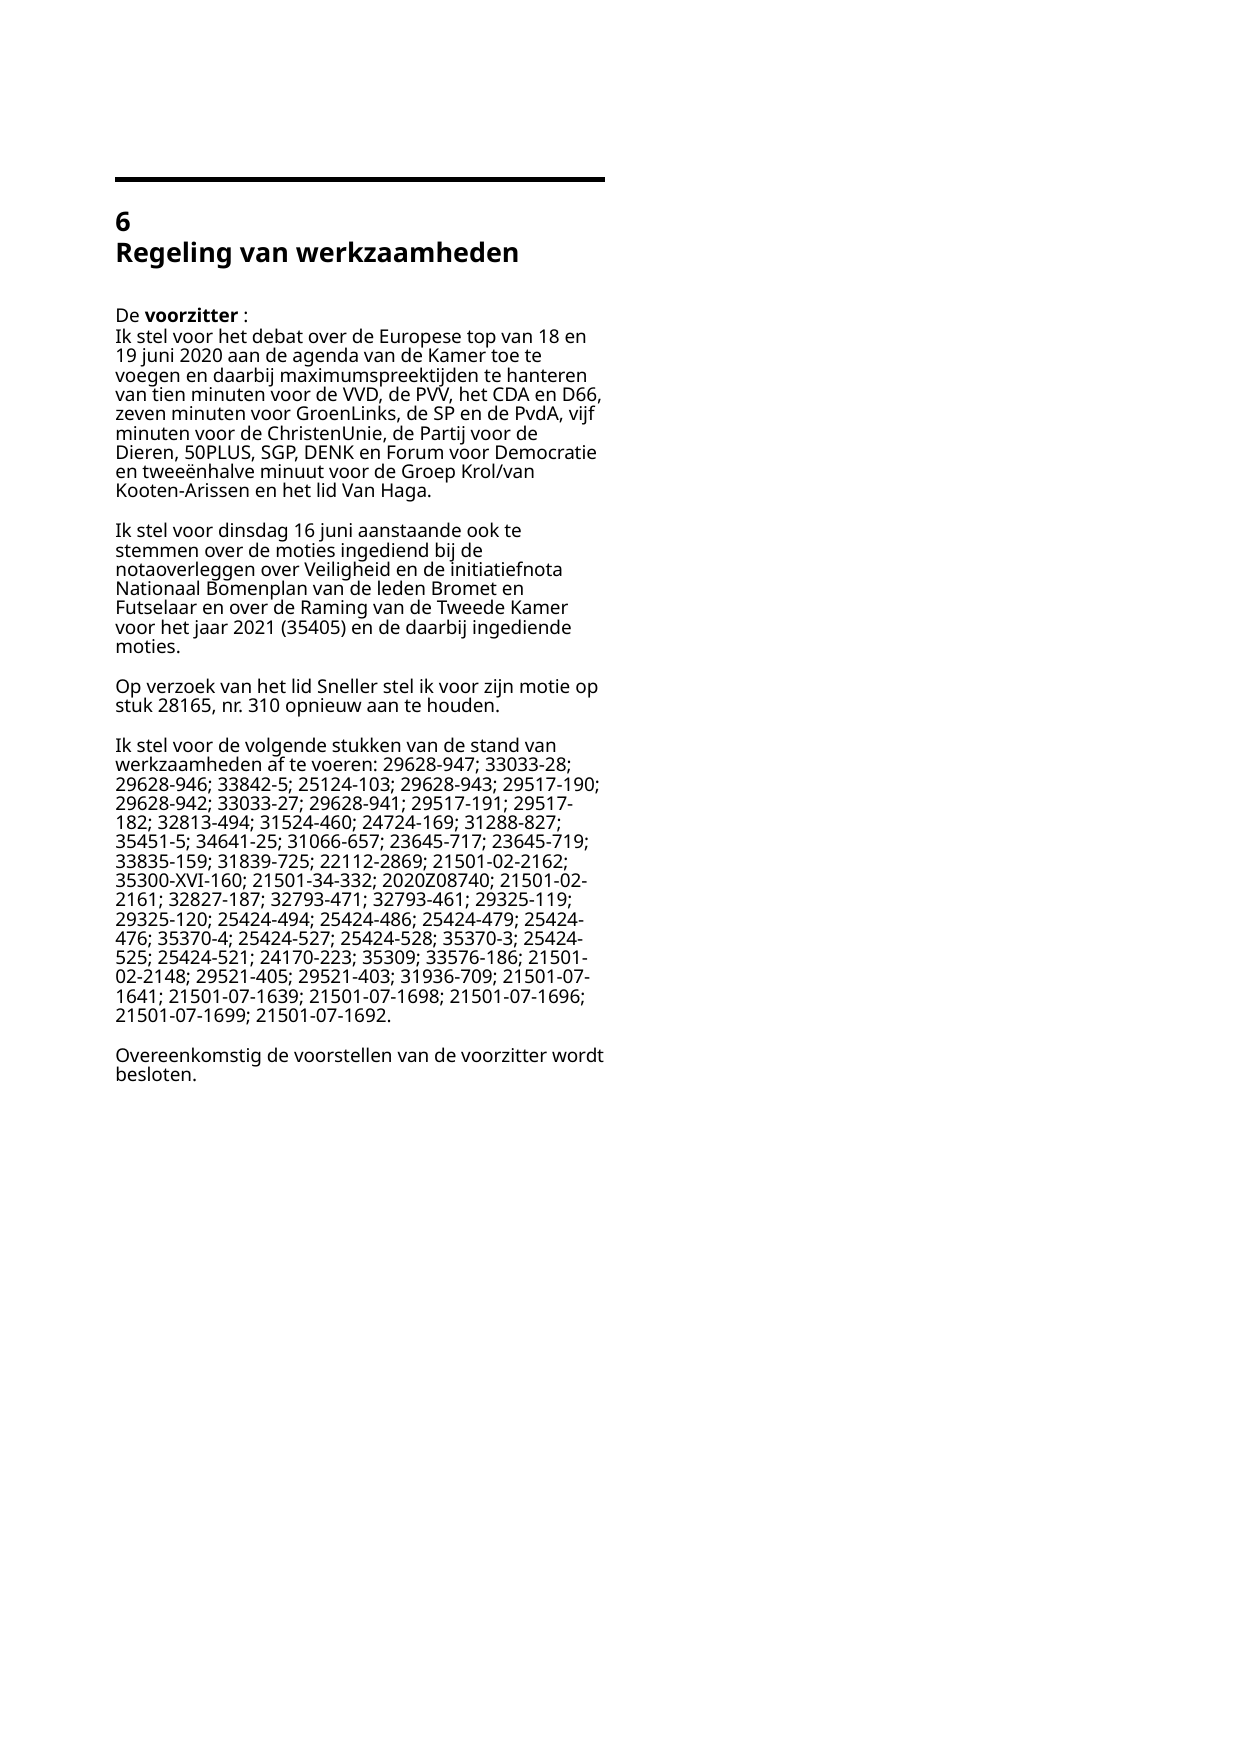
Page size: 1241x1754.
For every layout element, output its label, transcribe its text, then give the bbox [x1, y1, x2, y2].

text 6 [115, 203, 605, 239]
text Ik stel voor de volgende stukken van de stand van werkzaamheden af te voeren: 29628-947; 33033-28; 29628-946; 33842-5; 25124-103; 29628-943; 29517-190; 29628-942; 33033-27; 29628-941; 29517-191; 29517-182; 32813-494; 31524-460; 24724-169; 31288-827; 35451-5; 34641-25; 31066-657; 23645-717; 23645-719; 33835-159; 31839-725; 22112-2869; 21501-02-2162; 35300-XVI-160; 21501-34-332; 2020Z08740; 21501-02-2161; 32827-187; 32793-471; 32793-461; 29325-119; 29325-120; 25424-494; 25424-486; 25424-479; 25424-476; 35370-4; 25424-527; 25424-528; 35370-3; 25424-525; 25424-521; 24170-223; 35309; 33576-186; 21501-02-2148; 29521-405; 29521-403; 31936-709; 21501-07-1641; 21501-07-1639; 21501-07-1698; 21501-07-1696; 21501-07-1699; 21501-07-1692. [115, 737, 605, 1026]
text Regeling van werkzaamheden [115, 239, 605, 283]
text Op verzoek van het lid Sneller stel ik voor zijn motie op stuk 28165, nr. 310 opnieuw aan te houden. [115, 678, 605, 716]
text Ik stel voor het debat over de Europese top van 18 en 19 juni 2020 aan de agenda van de Kamer toe te voegen en daarbij maximumspreektijden te hanteren van tien minuten voor de VVD, de PVV, het CDA en D66, zeven minuten voor GroenLinks, de SP en de PvdA, vijf minuten voor de ChristenUnie, de Partij voor de Dieren, 50PLUS, SGP, DENK en Forum voor Democratie en tweeënhalve minuut voor de Groep Krol/van Kooten-Arissen en het lid Van Haga. [115, 328, 605, 502]
text De voorzitter : [115, 302, 605, 328]
text Ik stel voor dinsdag 16 juni aanstaande ook te stemmen over de moties ingediend bij de notaoverleggen over Veiligheid en de initiatiefnota Nationaal Bomenplan van de leden Bromet en Futselaar en over de Raming van de Tweede Kamer voor het jaar 2021 (35405) en de daarbij ingediende moties. [115, 522, 605, 657]
text Overeenkomstig de voorstellen van de voorzitter wordt besloten. [115, 1047, 605, 1086]
